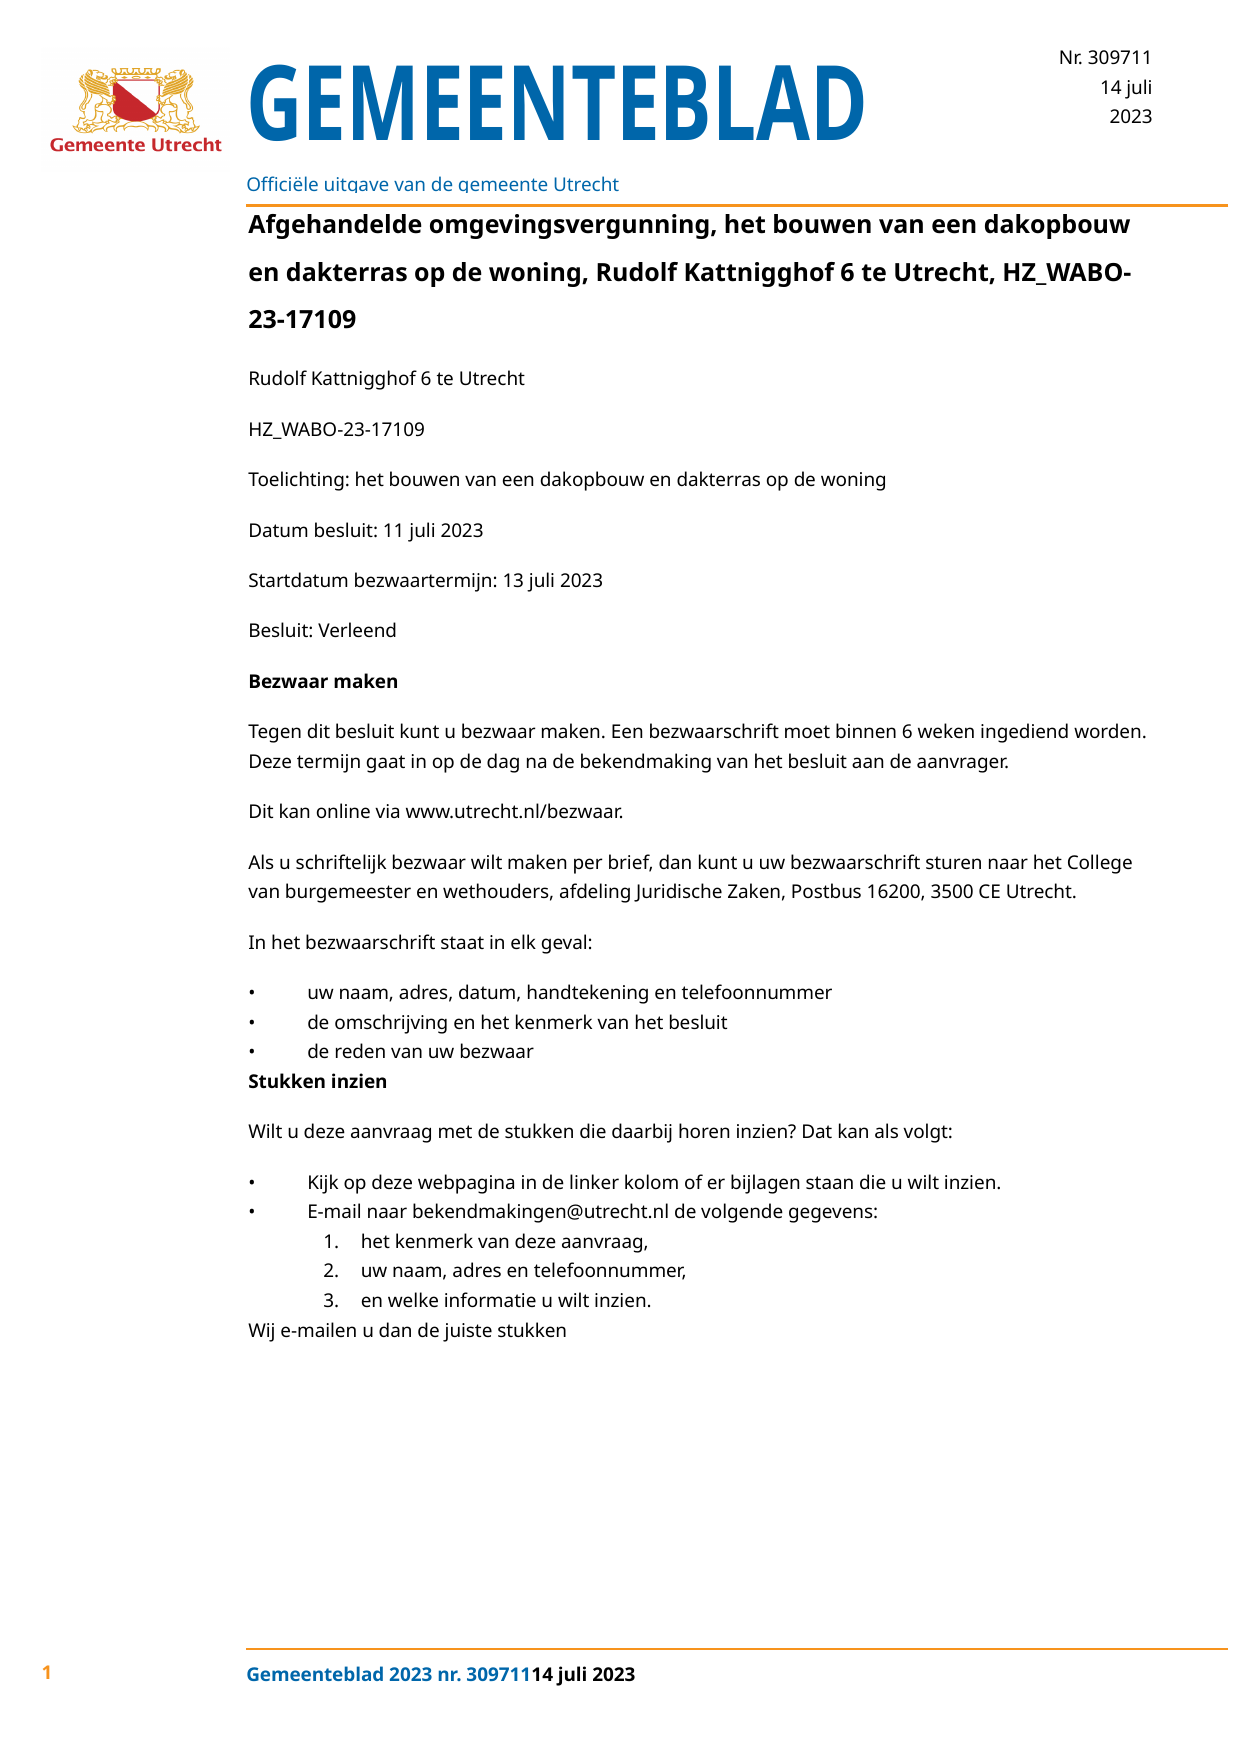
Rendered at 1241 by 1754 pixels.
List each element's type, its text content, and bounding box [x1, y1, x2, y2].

text Besluit: Verleend [248, 618, 1152, 643]
list E-mail naar bekendmakingen@utrecht.nl de volgende gegevens: [248, 1198, 1152, 1224]
list de reden van uw bezwaar [248, 1038, 1152, 1064]
text Stukken inzien [248, 1068, 1152, 1094]
text Startdatum bezwaartermijn: 13 juli 2023 [248, 567, 1152, 593]
text In het bezwaarschrift staat in elk geval: [248, 929, 1152, 954]
list en welke informatie u wilt inzien. [323, 1287, 1152, 1313]
text Datum besluit: 11 juli 2023 [248, 517, 1152, 542]
text Wij e-mailen u dan de juiste stukken [248, 1317, 1152, 1342]
list uw naam, adres, datum, handtekening en telefoonnummer [248, 979, 1152, 1005]
text Als u schriftelijk bezwaar wilt maken per brief, dan kunt u uw bezwaarschrift sturen naar het College van burgemeester en wethouders, afdeling Juridische Zaken, Postbus 16200, 3500 CE Utrecht. [248, 849, 1152, 904]
text Tegen dit besluit kunt u bezwaar maken. Een bezwaarschrift moet binnen 6 weken ingediend worden. Deze termijn gaat in op de dag na de bekendmaking van het besluit aan de aanvrager. [248, 718, 1152, 774]
text Dit kan online via www.utrecht.nl/bezwaar. [248, 798, 1152, 824]
text Bezwaar maken [248, 668, 1152, 694]
text Afgehandelde omgevingsvergunning, het bouwen van een dakopbouw en dakterras op de woning, Rudolf Kattnigghof 6 te Utrecht, HZ_WABO-23-17109 [248, 207, 1152, 336]
list uw naam, adres en telefoonnummer, [323, 1258, 1152, 1283]
text Rudolf Kattnigghof 6 te Utrecht [248, 366, 1152, 391]
picture [41, 47, 231, 172]
list het kenmerk van deze aanvraag, [323, 1228, 1152, 1254]
list de omschrijving en het kenmerk van het besluit [248, 1009, 1152, 1034]
text Toelichting: het bouwen van een dakopbouw en dakterras op de woning [248, 466, 1152, 492]
text HZ_WABO-23-17109 [248, 416, 1152, 442]
list Kijk op deze webpagina in de linker kolom of er bijlagen staan die u wilt inzien. [248, 1169, 1152, 1194]
text Wilt u deze aanvraag met de stukken die daarbij horen inzien? Dat kan als volgt: [248, 1118, 1152, 1144]
